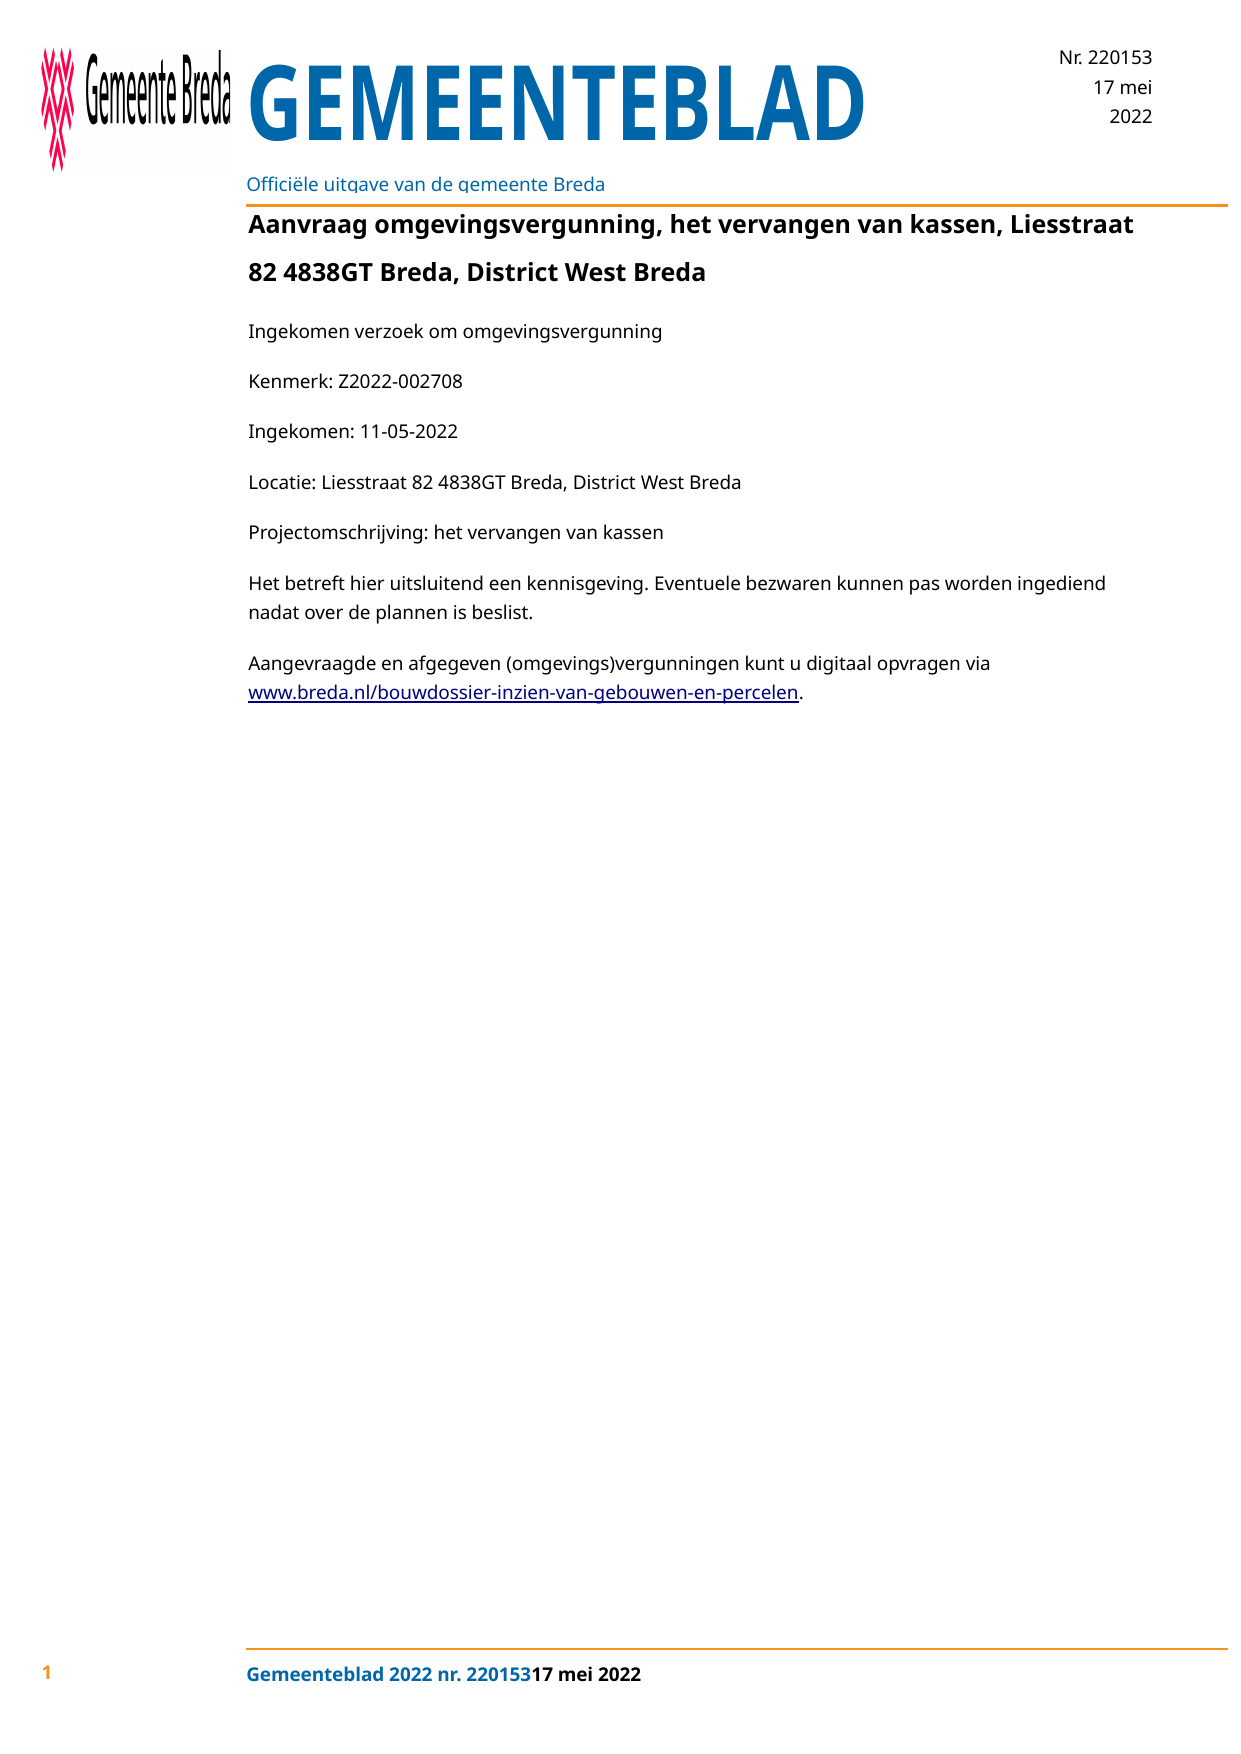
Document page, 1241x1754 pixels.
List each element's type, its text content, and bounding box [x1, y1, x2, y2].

text Projectomschrijving: het vervangen van kassen [248, 519, 1152, 545]
text Ingekomen verzoek om omgevingsvergunning [248, 318, 1152, 344]
text Ingekomen: 11-05-2022 [248, 419, 1152, 444]
text Het betreft hier uitsluitend een kennisgeving. Eventuele bezwaren kunnen pas worden ingediend nadat over de plannen is beslist. [248, 570, 1152, 625]
text Kenmerk: Z2022-002708 [248, 368, 1152, 394]
picture [41, 47, 231, 172]
text Locatie: Liesstraat 82 4838GT Breda, District West Breda [248, 469, 1152, 495]
text Aangevraagde en afgegeven (omgevings)vergunningen kunt u digitaal opvragen via www.breda.nl/bouwdossier-inzien-van-gebouwen-en-percelen. [248, 650, 1152, 705]
text Aanvraag omgevingsvergunning, het vervangen van kassen, Liesstraat 82 4838GT Breda, District West Breda [248, 207, 1152, 288]
